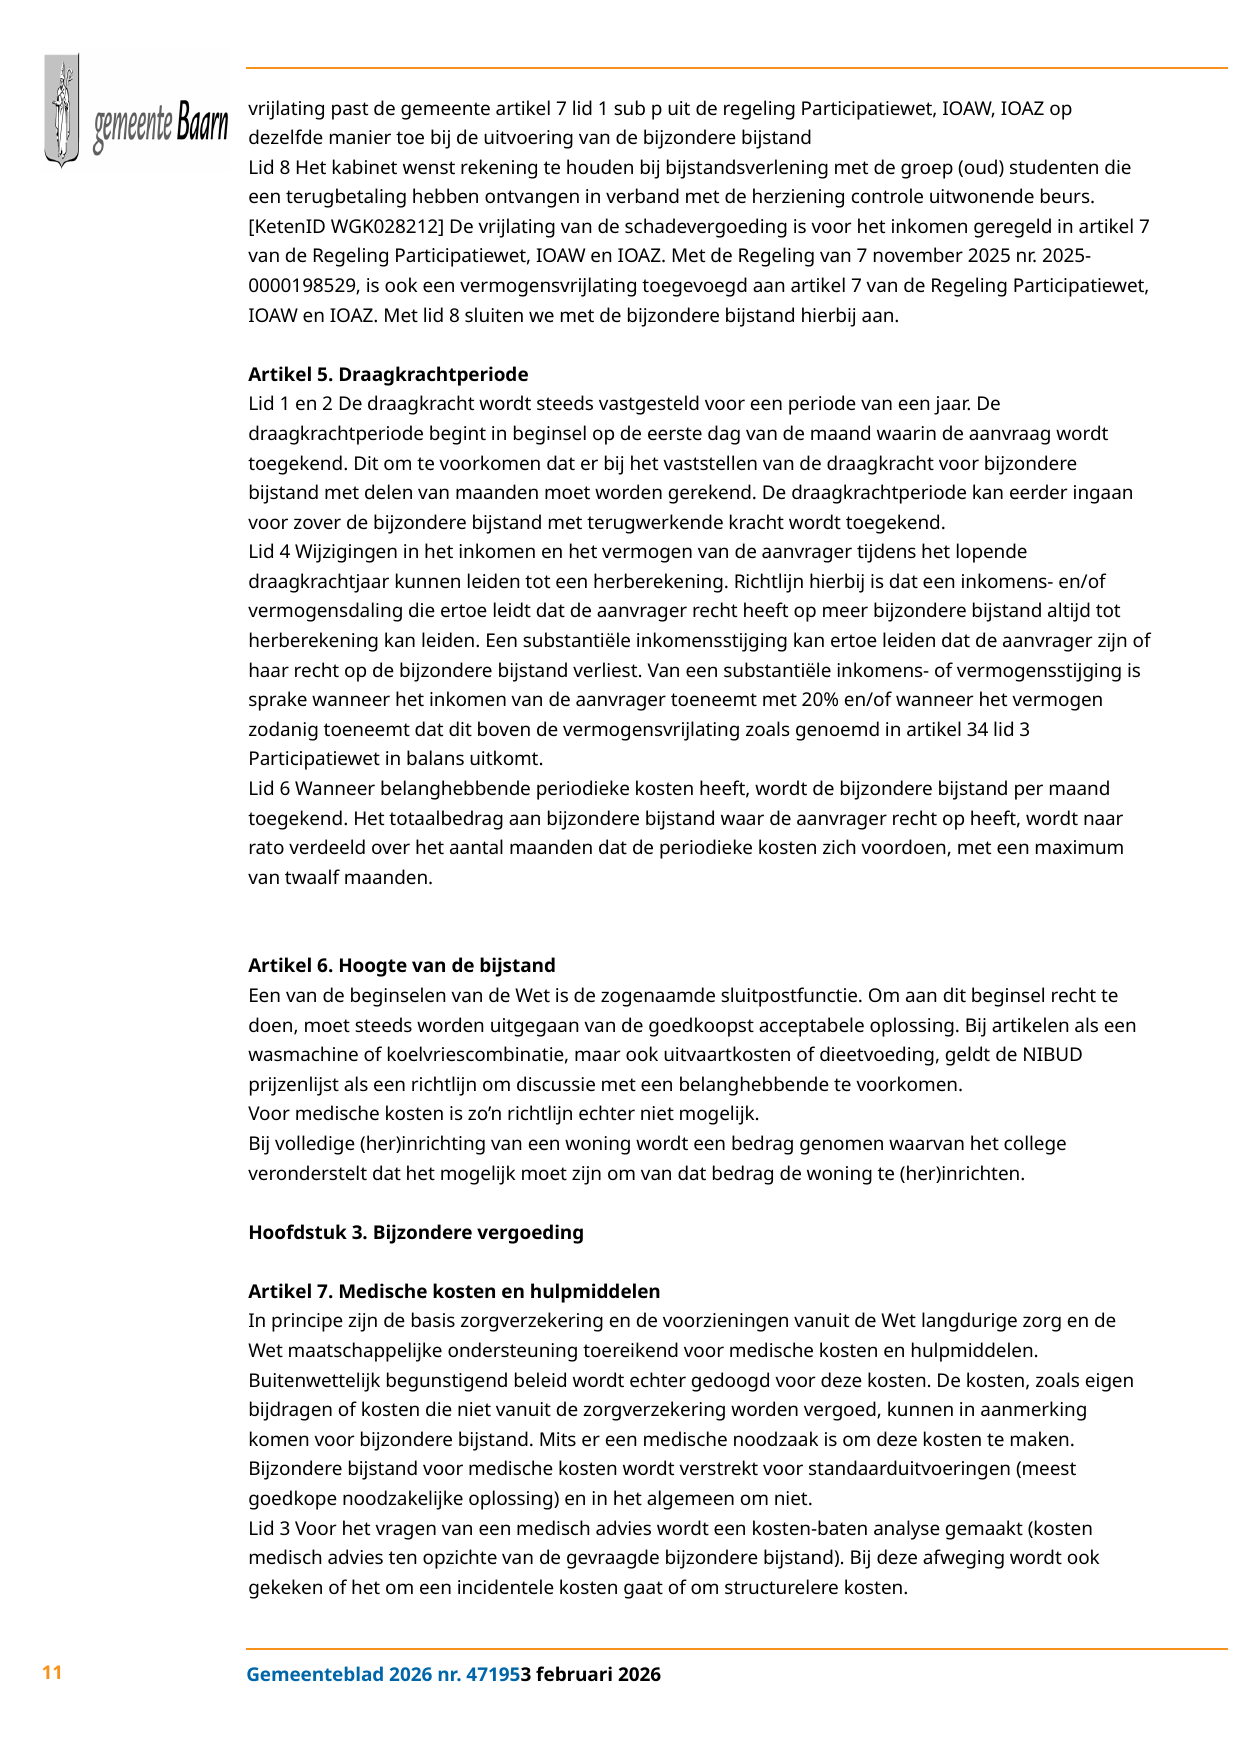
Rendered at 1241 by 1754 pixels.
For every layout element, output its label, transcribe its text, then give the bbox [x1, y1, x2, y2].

text Een van de beginselen van de Wet is de zogenaamde sluitpostfunctie. Om aan dit beginsel recht te doen, moet steeds worden uitgegaan van de goedkoopst acceptabele oplossing. Bij artikelen als een wasmachine of koelvriescombinatie, maar ook uitvaartkosten of dieetvoeding, geldt de NIBUD prijzenlijst als een richtlijn om discussie met een belanghebbende te voorkomen. [248, 982, 1152, 1097]
text Voor medische kosten is zo’n richtlijn echter niet mogelijk. [248, 1101, 1152, 1126]
text In principe zijn de basis zorgverzekering en de voorzieningen vanuit de Wet langdurige zorg en de Wet maatschappelijke ondersteuning toereikend voor medische kosten en hulpmiddelen. Buitenwettelijk begunstigend beleid wordt echter gedoogd voor deze kosten. De kosten, zoals eigen bijdragen of kosten die niet vanuit de zorgverzekering worden vergoed, kunnen in aanmerking komen voor bijzondere bijstand. Mits er een medische noodzaak is om deze kosten te maken. [248, 1308, 1152, 1452]
text Bij volledige (her)inrichting van een woning wordt een bedrag genomen waarvan het college veronderstelt dat het mogelijk moet zijn om van dat bedrag de woning te (her)inrichten. [248, 1130, 1152, 1186]
text vrijlating past de gemeente artikel 7 lid 1 sub p uit de regeling Participatiewet, IOAW, IOAZ op dezelfde manier toe bij de uitvoering van de bijzondere bijstand [248, 95, 1152, 150]
picture [41, 47, 231, 172]
text Lid 8 Het kabinet wenst rekening te houden bij bijstandsverlening met de groep (oud) studenten die een terugbetaling hebben ontvangen in verband met de herziening controle uitwonende beurs. [KetenID WGK028212] De vrijlating van de schadevergoeding is voor het inkomen geregeld in artikel 7 van de Regeling Participatiewet, IOAW en IOAZ. Met de Regeling van 7 november 2025 nr. 2025-0000198529, is ook een vermogensvrijlating toegevoegd aan artikel 7 van de Regeling Participatiewet, IOAW en IOAZ. Met lid 8 sluiten we met de bijzondere bijstand hierbij aan. [248, 154, 1152, 328]
text Artikel 6. Hoogte van de bijstand [248, 953, 1152, 978]
text Bijzondere bijstand voor medische kosten wordt verstrekt voor standaarduitvoeringen (meest goedkope noodzakelijke oplossing) en in het algemeen om niet. [248, 1456, 1152, 1511]
text Lid 1 en 2 De draagkracht wordt steeds vastgesteld voor een periode van een jaar. De draagkrachtperiode begint in beginsel op de eerste dag van de maand waarin de aanvraag wordt toegekend. Dit om te voorkomen dat er bij het vaststellen van de draagkracht voor bijzondere bijstand met delen van maanden moet worden gerekend. De draagkrachtperiode kan eerder ingaan voor zover de bijzondere bijstand met terugwerkende kracht wordt toegekend. [248, 391, 1152, 535]
text Lid 6 Wanneer belanghebbende periodieke kosten heeft, wordt de bijzondere bijstand per maand toegekend. Het totaalbedrag aan bijzondere bijstand waar de aanvrager recht op heeft, wordt naar rato verdeeld over het aantal maanden dat de periodieke kosten zich voordoen, met een maximum van twaalf maanden. [248, 775, 1152, 890]
text Artikel 7. Medische kosten en hulpmiddelen [248, 1278, 1152, 1304]
text Lid 3 Voor het vragen van een medisch advies wordt een kosten-baten analyse gemaakt (kosten medisch advies ten opzichte van de gevraagde bijzondere bijstand). Bij deze afweging wordt ook gekeken of het om een incidentele kosten gaat of om structurelere kosten. [248, 1515, 1152, 1600]
text Hoofdstuk 3. Bijzondere vergoeding [248, 1219, 1152, 1245]
text Lid 4 Wijzigingen in het inkomen en het vermogen van de aanvrager tijdens het lopende draagkrachtjaar kunnen leiden tot een herberekening. Richtlijn hierbij is dat een inkomens- en/of vermogensdaling die ertoe leidt dat de aanvrager recht heeft op meer bijzondere bijstand altijd tot herberekening kan leiden. Een substantiële inkomensstijging kan ertoe leiden dat de aanvrager zijn of haar recht op de bijzondere bijstand verliest. Van een substantiële inkomens- of vermogensstijging is sprake wanneer het inkomen van de aanvrager toeneemt met 20% en/of wanneer het vermogen zodanig toeneemt dat dit boven de vermogensvrijlating zoals genoemd in artikel 34 lid 3 Participatiewet in balans uitkomt. [248, 538, 1152, 771]
text Artikel 5. Draagkrachtperiode [248, 361, 1152, 387]
